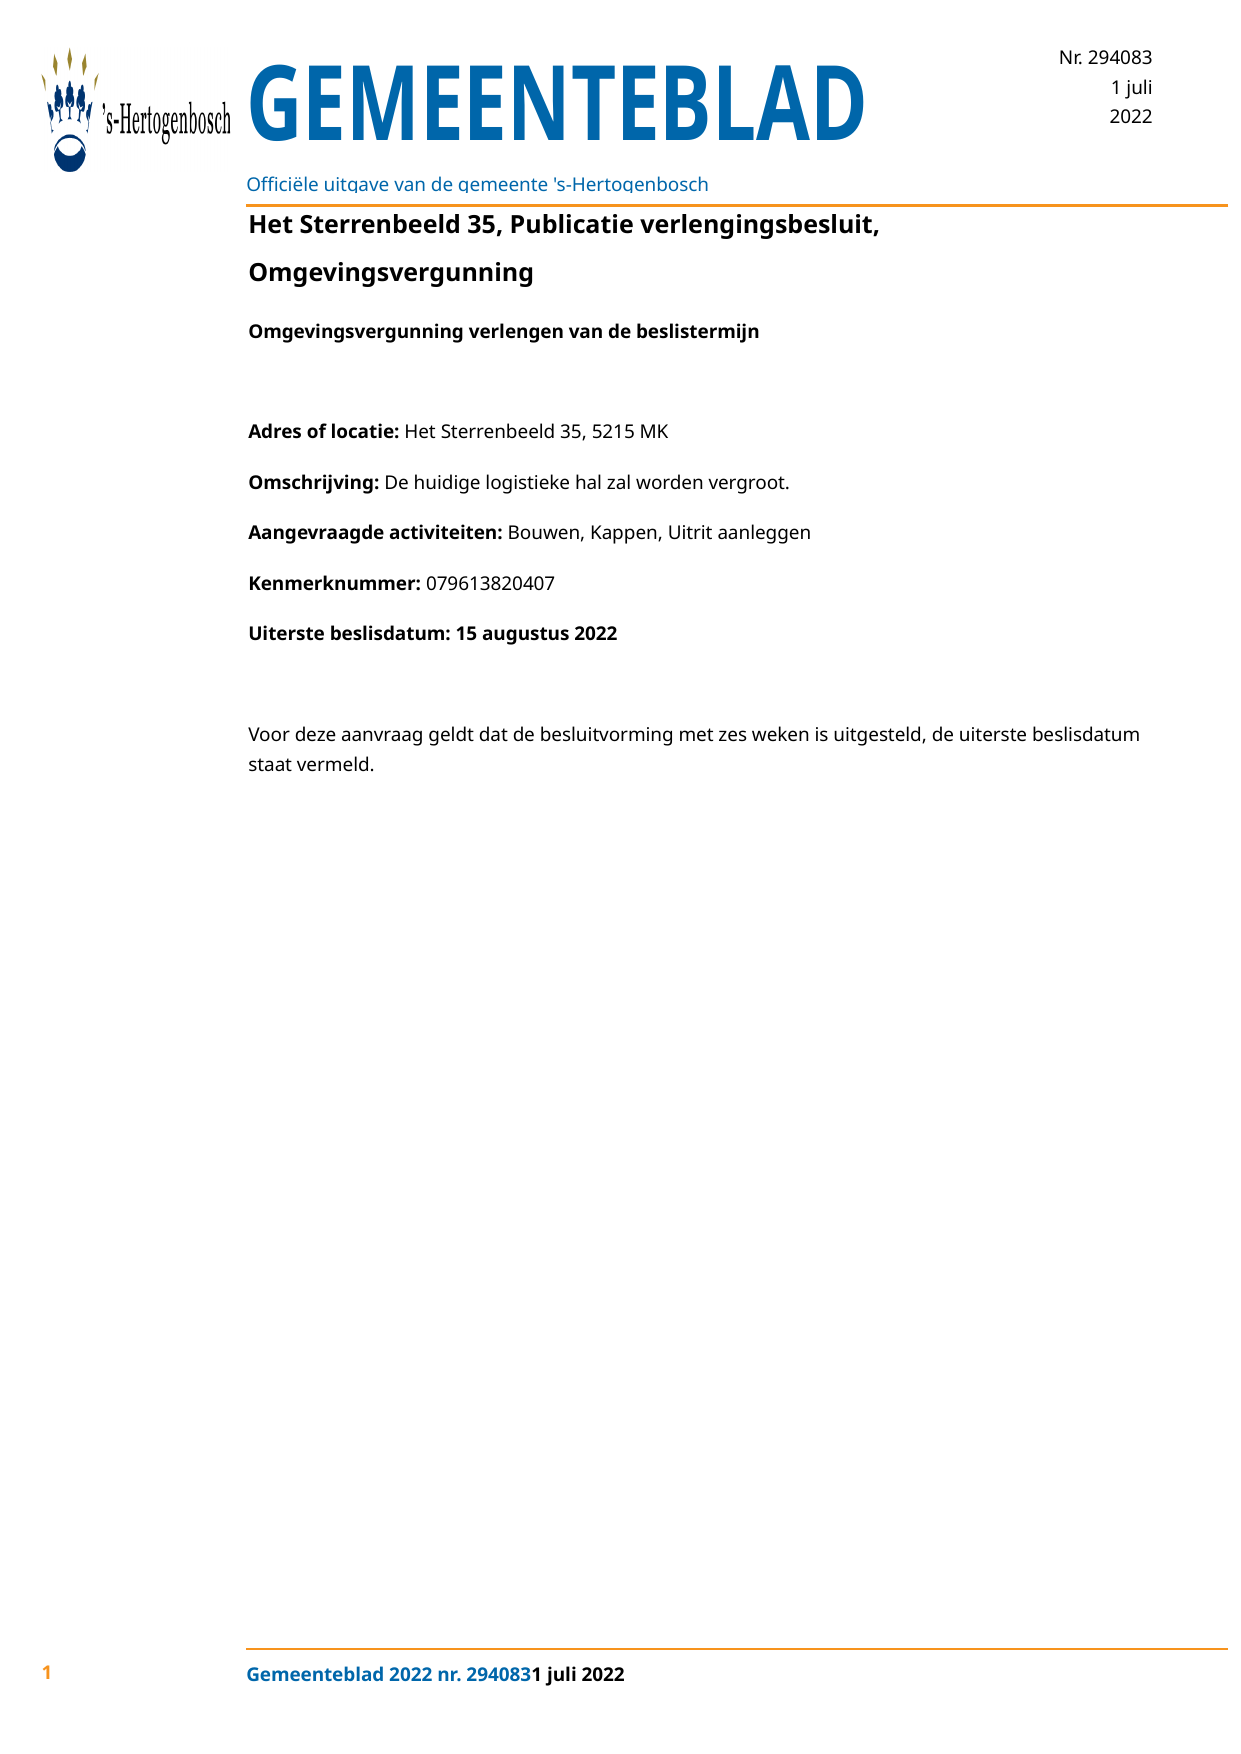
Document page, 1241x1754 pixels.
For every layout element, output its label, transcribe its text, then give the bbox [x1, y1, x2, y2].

text Omgevingsvergunning verlengen van de beslistermijn [248, 318, 1152, 344]
text Adres of locatie: Het Sterrenbeeld 35, 5215 MK [248, 419, 1152, 444]
text Uiterste beslisdatum: 15 augustus 2022 [248, 620, 1152, 646]
picture [41, 47, 231, 172]
text Kenmerknummer: 079613820407 [248, 570, 1152, 596]
text Voor deze aanvraag geldt dat de besluitvorming met zes weken is uitgesteld, de uiterste beslisdatum staat vermeld. [248, 721, 1152, 777]
text Aangevraagde activiteiten: Bouwen, Kappen, Uitrit aanleggen [248, 519, 1152, 545]
text Het Sterrenbeeld 35, Publicatie verlengingsbesluit, Omgevingsvergunning [248, 207, 1152, 288]
text Omschrijving: De huidige logistieke hal zal worden vergroot. [248, 469, 1152, 495]
